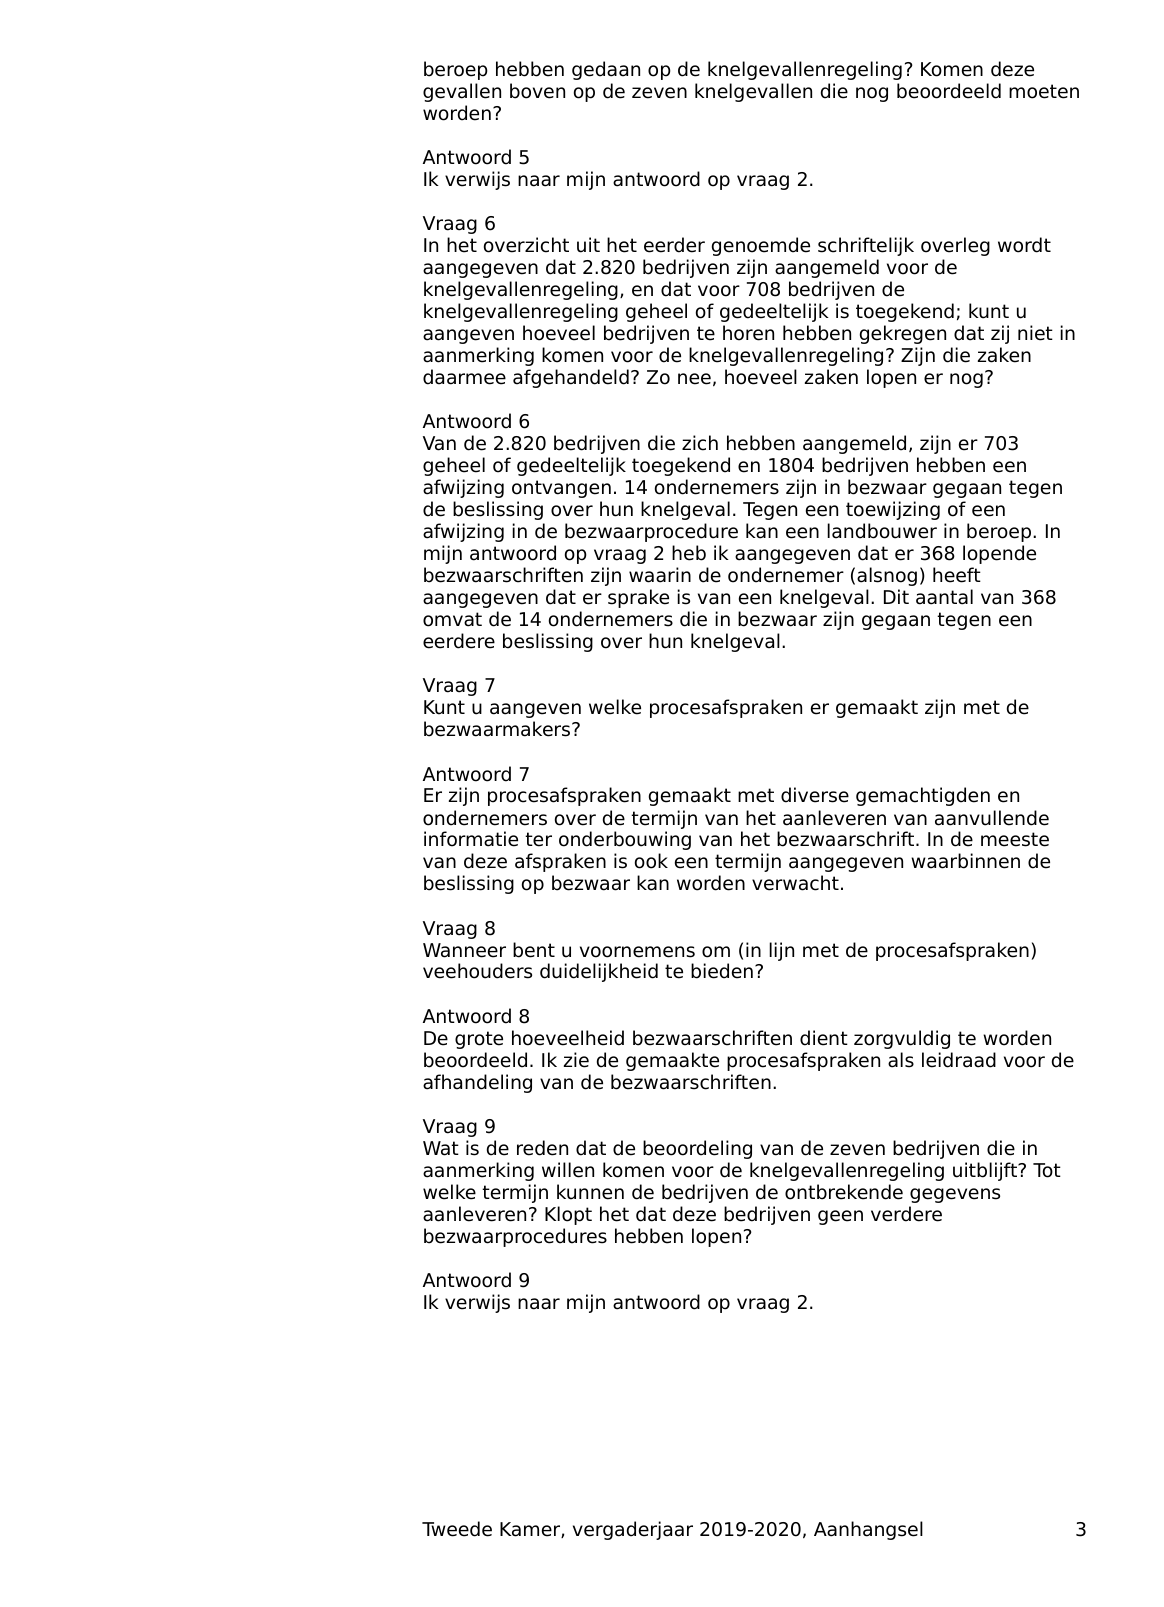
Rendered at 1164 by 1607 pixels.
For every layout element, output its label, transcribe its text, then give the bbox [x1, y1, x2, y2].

text Antwoord 9 [422, 1270, 1087, 1292]
text In het overzicht uit het eerder genoemde schriftelijk overleg wordt aangegeven dat 2.820 bedrijven zijn aangemeld voor de knelgevallenregeling, en dat voor 708 bedrijven de knelgevallenregeling geheel of gedeeltelijk is toegekend; kunt u aangeven hoeveel bedrijven te horen hebben gekregen dat zij niet in aanmerking komen voor de knelgevallenregeling? Zijn die zaken daarmee afgehandeld? Zo nee, hoeveel zaken lopen er nog? [422, 235, 1087, 389]
text Vraag 8 [422, 917, 1087, 939]
text Ik verwijs naar mijn antwoord op vraag 2. [422, 169, 1087, 191]
text Wat is de reden dat de beoordeling van de zeven bedrijven die in aanmerking willen komen voor de knelgevallenregeling uitblijft? Tot welke termijn kunnen de bedrijven de ontbrekende gegevens aanleveren? Klopt het dat deze bedrijven geen verdere bezwaarprocedures hebben lopen? [422, 1138, 1087, 1248]
text Van de 2.820 bedrijven die zich hebben aangemeld, zijn er 703 geheel of gedeeltelijk toegekend en 1804 bedrijven hebben een afwijzing ontvangen. 14 ondernemers zijn in bezwaar gegaan tegen de beslissing over hun knelgeval. Tegen een toewijzing of een afwijzing in de bezwaarprocedure kan een landbouwer in beroep. In mijn antwoord op vraag 2 heb ik aangegeven dat er 368 lopende bezwaarschriften zijn waarin de ondernemer (alsnog) heeft aangegeven dat er sprake is van een knelgeval. Dit aantal van 368 omvat de 14 ondernemers die in bezwaar zijn gegaan tegen een eerdere beslissing over hun knelgeval. [422, 433, 1087, 653]
text Antwoord 8 [422, 1006, 1087, 1028]
text Antwoord 7 [422, 763, 1087, 785]
text Kunt u aangeven welke procesafspraken er gemaakt zijn met de bezwaarmakers? [422, 697, 1087, 741]
text beroep hebben gedaan op de knelgevallenregeling? Komen deze gevallen boven op de zeven knelgevallen die nog beoordeeld moeten worden? [422, 59, 1087, 125]
text Antwoord 5 [422, 147, 1087, 169]
text Er zijn procesafspraken gemaakt met diverse gemachtigden en ondernemers over de termijn van het aanleveren van aanvullende informatie ter onderbouwing van het bezwaarschrift. In de meeste van deze afspraken is ook een termijn aangegeven waarbinnen de beslissing op bezwaar kan worden verwacht. [422, 785, 1087, 895]
text De grote hoeveelheid bezwaarschriften dient zorgvuldig te worden beoordeeld. Ik zie de gemaakte procesafspraken als leidraad voor de afhandeling van de bezwaarschriften. [422, 1028, 1087, 1093]
text Vraag 7 [422, 675, 1087, 697]
text Vraag 9 [422, 1116, 1087, 1138]
text Ik verwijs naar mijn antwoord op vraag 2. [422, 1292, 1087, 1314]
text Vraag 6 [422, 213, 1087, 235]
text Antwoord 6 [422, 411, 1087, 433]
text Wanneer bent u voornemens om (in lijn met de procesafspraken) veehouders duidelijkheid te bieden? [422, 939, 1087, 983]
